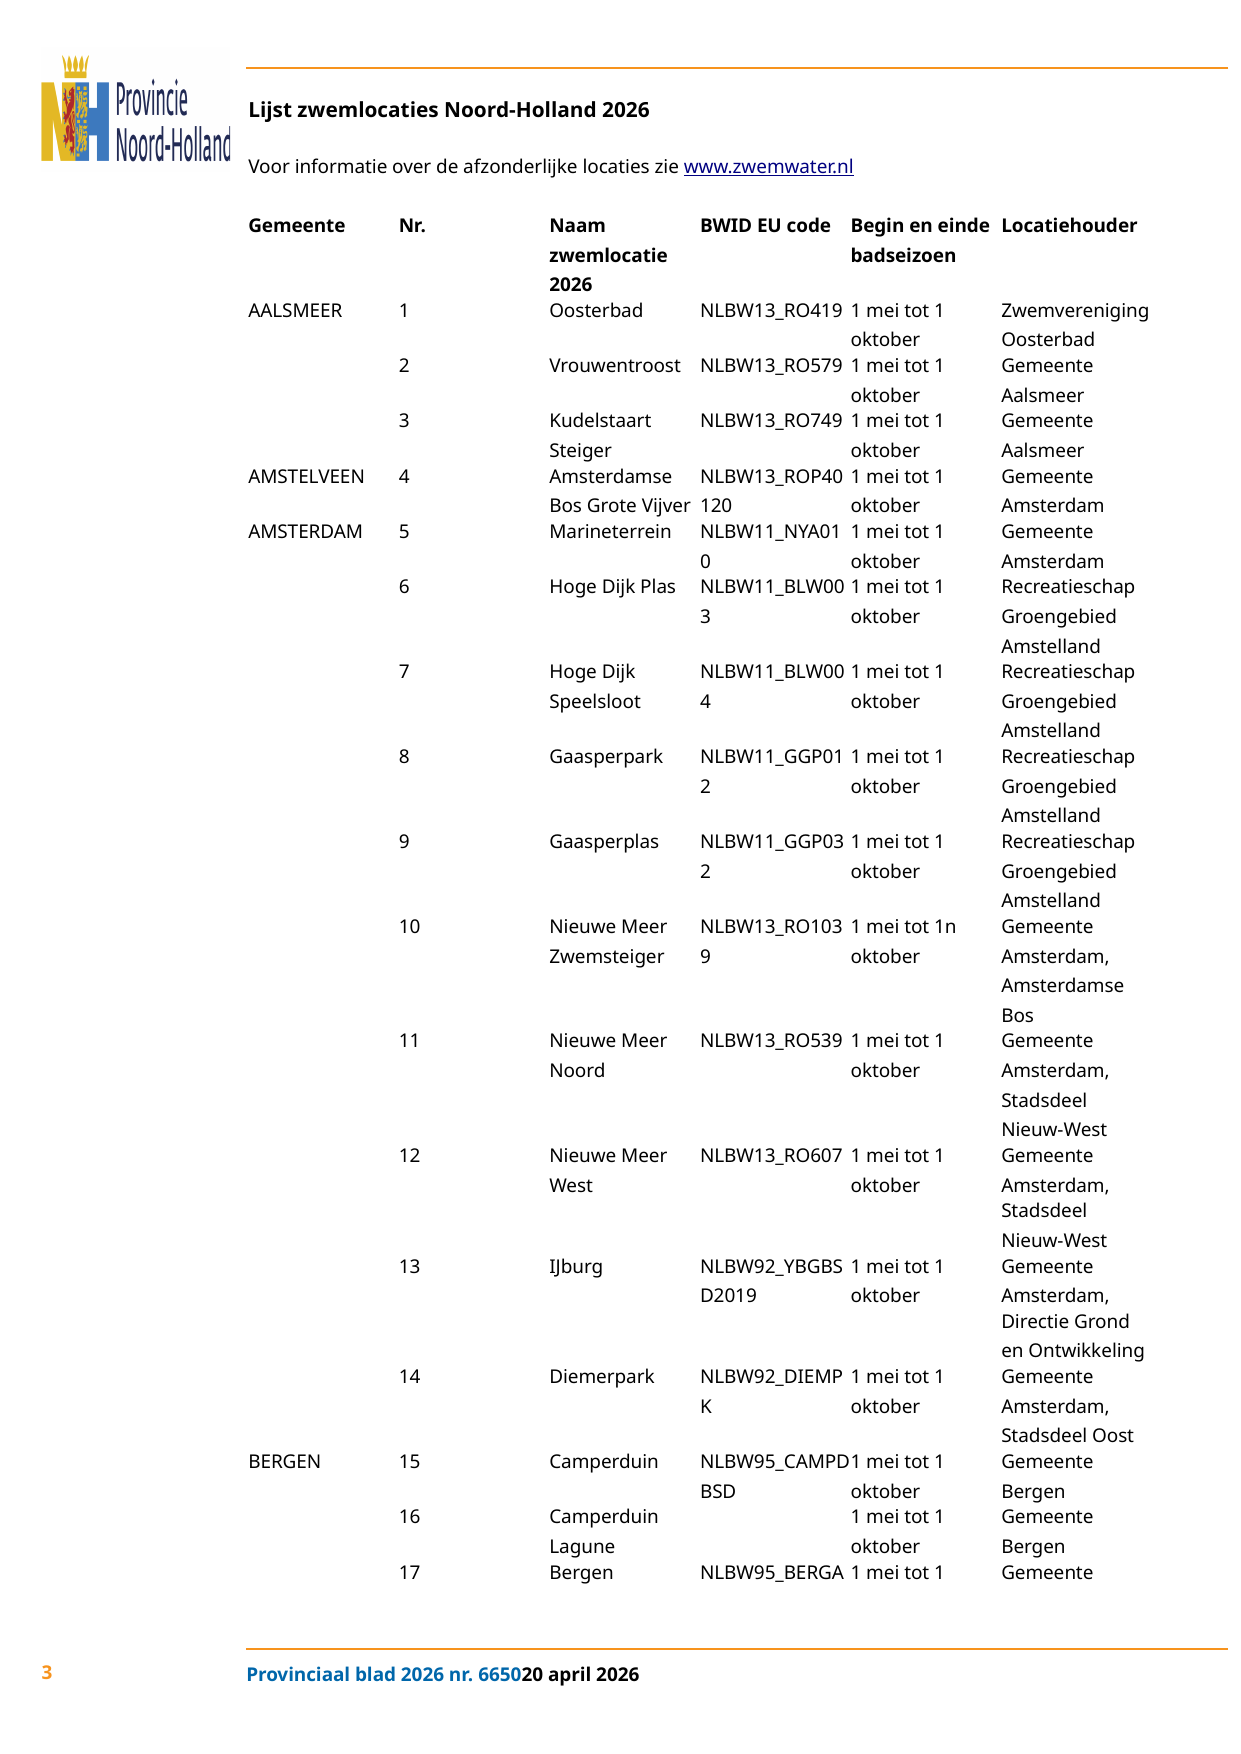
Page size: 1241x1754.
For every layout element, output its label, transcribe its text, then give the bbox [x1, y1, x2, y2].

table_header BWID EU code [700, 212, 850, 297]
text Voor informatie over de afzonderlijke locaties zie www.zwemwater.nl [248, 153, 1152, 179]
table_cell Gemeente Amsterdam [1001, 518, 1152, 574]
table_cell Gemeente Amsterdam, Stadsdeel Nieuw-West [1001, 1028, 1152, 1142]
table_cell 1 mei tot 1 oktober [850, 659, 1001, 743]
table_cell 1 mei tot 1 oktober [850, 518, 1001, 574]
table_cell Recreatieschap Groengebied Amstelland [1001, 659, 1152, 743]
table_cell 9 [399, 828, 549, 913]
table_cell 15 [399, 1448, 549, 1504]
table_header Gemeente [248, 212, 398, 297]
table_cell Directie Grond en Ontwikkeling [1001, 1308, 1152, 1363]
table_cell IJburg [549, 1253, 700, 1363]
table_cell 8 [399, 744, 549, 828]
table_cell Gemeente Amsterdam, [1001, 1142, 1152, 1197]
table_cell Gemeente Amsterdam, Stadsdeel Oost [1001, 1364, 1152, 1448]
table_cell NLBW13_RO539 [700, 1028, 850, 1142]
table_cell 1 mei tot 1 oktober [850, 1142, 1001, 1253]
table_cell Recreatieschap Groengebied Amstelland [1001, 828, 1152, 913]
table_cell 2 [399, 353, 549, 408]
table_cell AALSMEER [248, 297, 398, 463]
table_cell Gaasperpark [549, 744, 700, 828]
table_cell NLBW11_NYA010 [700, 518, 850, 574]
table_cell NLBW13_RO419 [700, 297, 850, 352]
table_cell Gemeente Bergen [1001, 1504, 1152, 1559]
table_cell Diemerpark [549, 1364, 700, 1448]
table_cell 16 [399, 1504, 549, 1559]
table_header Begin en einde badseizoen [850, 212, 1001, 297]
table_cell Vrouwentroost [549, 353, 700, 408]
picture [41, 47, 231, 172]
table_cell NLBW11_BLW003 [700, 574, 850, 658]
table_cell Bergen [549, 1559, 700, 1585]
table_cell 6 [399, 574, 549, 658]
table_cell Nieuwe Meer West [549, 1142, 700, 1253]
table_cell NLBW13_RO607 [700, 1142, 850, 1253]
table_cell [700, 1504, 850, 1559]
table_cell 1 mei tot 1 [850, 1559, 1001, 1585]
table_cell 10 [399, 913, 549, 1028]
table_cell Recreatieschap Groengebied Amstelland [1001, 574, 1152, 658]
table_cell Gemeente Aalsmeer [1001, 353, 1152, 408]
table_cell 7 [399, 659, 549, 743]
table_cell 1 mei tot 1 oktober [850, 828, 1001, 913]
table_cell 1 mei tot 1 oktober [850, 353, 1001, 408]
table_cell 1 mei tot 1 oktober [850, 744, 1001, 828]
table_cell Stadsdeel Nieuw-West [1001, 1198, 1152, 1253]
table_cell 13 [399, 1253, 549, 1363]
table_cell 1 mei tot 1 oktober [850, 1028, 1001, 1142]
table_cell Gemeente Bergen [1001, 1448, 1152, 1504]
table_cell Camperduin Lagune [549, 1504, 700, 1559]
table_cell NLBW13_RO1039 [700, 913, 850, 1028]
table_cell Gemeente Amsterdam, Amsterdamse Bos [1001, 913, 1152, 1028]
table_cell 1 mei tot 1 oktober [850, 463, 1001, 518]
table_cell Gaasperplas [549, 828, 700, 913]
table_cell Gemeente [1001, 1559, 1152, 1585]
table_cell 1 mei tot 1 oktober [850, 1504, 1001, 1559]
table_cell NLBW92_YBGBSD2019 [700, 1253, 850, 1363]
table_cell NLBW95_BERGA [700, 1559, 850, 1585]
table_cell AMSTERDAM [248, 518, 398, 1448]
table_cell Kudelstaart Steiger [549, 408, 700, 463]
table_cell 11 [399, 1028, 549, 1142]
table_header Naam zwemlocatie 2026 [549, 212, 700, 297]
table_cell Gemeente Amsterdam [1001, 463, 1152, 518]
table_cell AMSTELVEEN [248, 463, 398, 518]
table_cell Hoge Dijk Plas [549, 574, 700, 658]
table_cell NLBW95_CAMPDBSD [700, 1448, 850, 1504]
table_cell Nieuwe Meer Zwemsteiger [549, 913, 700, 1028]
table_cell 1 mei tot 1 oktober [850, 574, 1001, 658]
table_cell Amsterdamse Bos Grote Vijver [549, 463, 700, 518]
table_cell NLBW11_GGP012 [700, 744, 850, 828]
table_cell Camperduin [549, 1448, 700, 1504]
table_cell 3 [399, 408, 549, 463]
table_cell Hoge Dijk Speelsloot [549, 659, 700, 743]
table_cell BERGEN [248, 1448, 398, 1585]
table_cell Nieuwe Meer Noord [549, 1028, 700, 1142]
table_cell 1 mei tot 1 oktober [850, 1364, 1001, 1448]
table_cell Recreatieschap Groengebied Amstelland [1001, 744, 1152, 828]
table_cell Gemeente Amsterdam, [1001, 1253, 1152, 1308]
table_cell 1 mei tot 1 oktober [850, 408, 1001, 463]
table_cell Gemeente Aalsmeer [1001, 408, 1152, 463]
table_cell 14 [399, 1364, 549, 1448]
table_cell 4 [399, 463, 549, 518]
table_cell Marineterrein [549, 518, 700, 574]
table_cell NLBW11_BLW004 [700, 659, 850, 743]
table_cell 12 [399, 1142, 549, 1253]
table_header Locatiehouder [1001, 212, 1152, 297]
table_header Nr. [399, 212, 549, 297]
table_cell NLBW13_RO749 [700, 408, 850, 463]
table_cell NLBW11_GGP032 [700, 828, 850, 913]
table_cell 1 mei tot 1n oktober [850, 913, 1001, 1028]
table_cell 1 mei tot 1 oktober [850, 1448, 1001, 1504]
table_cell Oosterbad [549, 297, 700, 352]
table_cell 5 [399, 518, 549, 574]
table_cell NLBW13_RO579 [700, 353, 850, 408]
table_cell 1 mei tot 1 oktober [850, 1253, 1001, 1363]
table_cell Zwemvereniging Oosterbad [1001, 297, 1152, 352]
table_cell NLBW92_DIEMPK [700, 1364, 850, 1448]
table_cell 1 mei tot 1 oktober [850, 297, 1001, 352]
table_cell 1 [399, 297, 549, 352]
table_cell NLBW13_ROP40120 [700, 463, 850, 518]
table_cell 17 [399, 1559, 549, 1585]
text Lijst zwemlocaties Noord-Holland 2026 [248, 95, 1152, 123]
